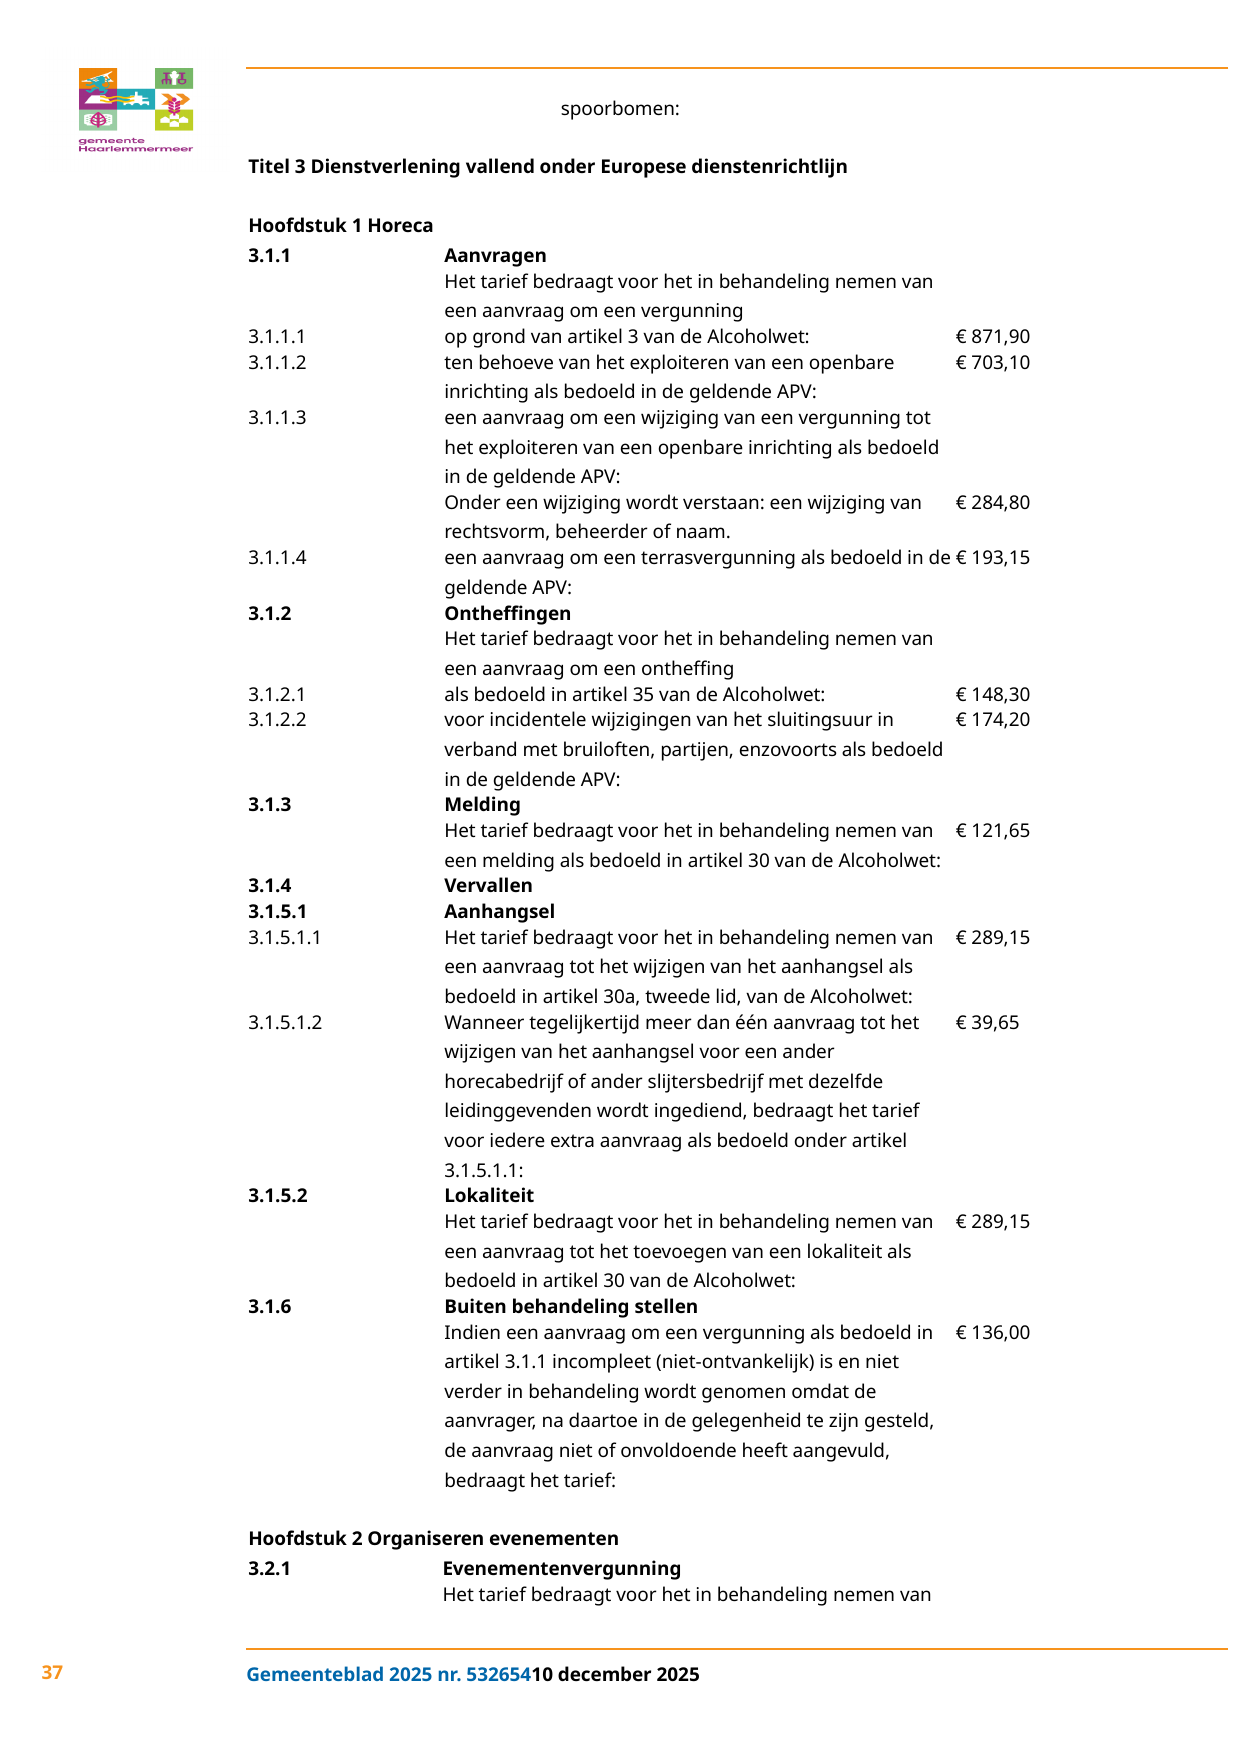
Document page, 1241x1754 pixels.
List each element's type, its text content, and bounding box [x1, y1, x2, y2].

table_cell Het tarief bedraagt voor het in behandeling nemen van een aanvraag om een ontheffing [444, 626, 956, 681]
table_cell een aanvraag om een wijziging van een vergunning tot het exploiteren van een openbare inrichting als bedoeld in de geldende APV: [444, 404, 956, 489]
table_cell Melding [444, 791, 956, 817]
table_cell Vervallen [444, 873, 956, 898]
text Titel 3 Dienstverlening vallend onder Europese dienstenrichtlijn [248, 153, 1152, 179]
table_cell als bedoeld in artikel 35 van de Alcoholwet: [444, 681, 956, 707]
table_cell 3.1.1.2 [248, 349, 444, 404]
table_cell Lokaliteit [444, 1183, 956, 1208]
table_cell [248, 489, 444, 544]
table_header 3.2.1 [248, 1555, 442, 1581]
text Hoofdstuk 2 Organiseren evenementen [248, 1525, 1152, 1551]
table_cell € 121,65 [956, 817, 1152, 872]
table_cell [248, 268, 444, 323]
table_cell € 703,10 [956, 349, 1152, 404]
table_cell [956, 626, 1152, 681]
table_cell [248, 1581, 442, 1606]
table_cell op grond van artikel 3 van de Alcoholwet: [444, 323, 956, 349]
table_cell Het tarief bedraagt voor het in behandeling nemen van een aanvraag tot het wijzigen van het aanhangsel als bedoeld in artikel 30a, tweede lid, van de Alcoholwet: [444, 924, 956, 1009]
table_header Aanvragen [444, 242, 956, 268]
table_cell Het tarief bedraagt voor het in behandeling nemen van een aanvraag tot het toevoegen van een lokaliteit als bedoeld in artikel 30 van de Alcoholwet: [444, 1208, 956, 1293]
table_cell 3.1.3 [248, 791, 444, 817]
table_cell Ontheffingen [444, 600, 956, 626]
table_cell 3.1.1.1 [248, 323, 444, 349]
picture [41, 47, 231, 172]
table_cell [956, 268, 1152, 323]
table_cell [995, 95, 1152, 121]
table_cell 3.1.1.3 [248, 404, 444, 489]
table_cell 3.1.2.2 [248, 707, 444, 791]
table_cell [956, 873, 1152, 898]
table_cell 3.1.5.1.1 [248, 924, 444, 1009]
table_cell € 289,15 [956, 1208, 1152, 1293]
table_cell 3.1.2.1 [248, 681, 444, 707]
table_cell [956, 1293, 1152, 1319]
table_cell 3.1.4 [248, 873, 444, 898]
table_header [956, 242, 1152, 268]
table_cell [248, 626, 444, 681]
table_cell € 284,80 [956, 489, 1152, 544]
table_cell € 193,15 [956, 545, 1152, 600]
table_cell Indien een aanvraag om een vergunning als bedoeld in artikel 3.1.1 incompleet (niet-ontvankelijk) is en niet verder in behandeling wordt genomen omdat de aanvrager, na daartoe in de gelegenheid te zijn gesteld, de aanvraag niet of onvoldoende heeft aangevuld, bedraagt het tarief: [444, 1319, 956, 1492]
table_cell [956, 898, 1152, 924]
table_header 3.1.1 [248, 242, 444, 268]
table_cell [956, 1183, 1152, 1208]
table_cell [958, 1581, 1152, 1606]
table_cell [248, 1208, 444, 1293]
table_cell [248, 1319, 444, 1492]
table_cell Wanneer tegelijkertijd meer dan één aanvraag tot het wijzigen van het aanhangsel voor een ander horecabedrijf of ander slijtersbedrijf met dezelfde leidinggevenden wordt ingediend, bedraagt het tarief voor iedere extra aanvraag als bedoeld onder artikel 3.1.5.1.1: [444, 1009, 956, 1182]
table_cell € 289,15 [956, 924, 1152, 1009]
table_cell voor incidentele wijzigingen van het sluitingsuur in verband met bruiloften, partijen, enzovoorts als bedoeld in de geldende APV: [444, 707, 956, 791]
table_cell 3.1.5.1 [248, 898, 444, 924]
table_cell een aanvraag om een terrasvergunning als bedoeld in de geldende APV: [444, 545, 956, 600]
table_cell 3.1.5.2 [248, 1183, 444, 1208]
table_header Evenementenvergunning [442, 1555, 957, 1581]
table_cell Het tarief bedraagt voor het in behandeling nemen van een aanvraag om een vergunning [444, 268, 956, 323]
table_cell 3.1.2 [248, 600, 444, 626]
table_cell € 871,90 [956, 323, 1152, 349]
table_cell [956, 404, 1152, 489]
table_cell € 174,20 [956, 707, 1152, 791]
table_cell Aanhangsel [444, 898, 956, 924]
text Hoofdstuk 1 Horeca [248, 212, 1152, 238]
table_cell 3.1.5.1.2 [248, 1009, 444, 1182]
table_cell Het tarief bedraagt voor het in behandeling nemen van een melding als bedoeld in artikel 30 van de Alcoholwet: [444, 817, 956, 872]
table_cell Het tarief bedraagt voor het in behandeling nemen van [442, 1581, 957, 1606]
table_cell Buiten behandeling stellen [444, 1293, 956, 1319]
table_cell Onder een wijziging wordt verstaan: een wijziging van rechtsvorm, beheerder of naam. [444, 489, 956, 544]
table_cell € 148,30 [956, 681, 1152, 707]
table_cell ten behoeve van het exploiteren van een openbare inrichting als bedoeld in de geldende APV: [444, 349, 956, 404]
table_cell € 39,65 [956, 1009, 1152, 1182]
table_cell [248, 95, 561, 121]
table_cell [956, 600, 1152, 626]
table_cell 3.1.1.4 [248, 545, 444, 600]
table_cell spoorbomen: [561, 95, 995, 121]
table_cell 3.1.6 [248, 1293, 444, 1319]
table_header [958, 1555, 1152, 1581]
table_cell [956, 791, 1152, 817]
table_cell [248, 817, 444, 872]
table_cell € 136,00 [956, 1319, 1152, 1492]
